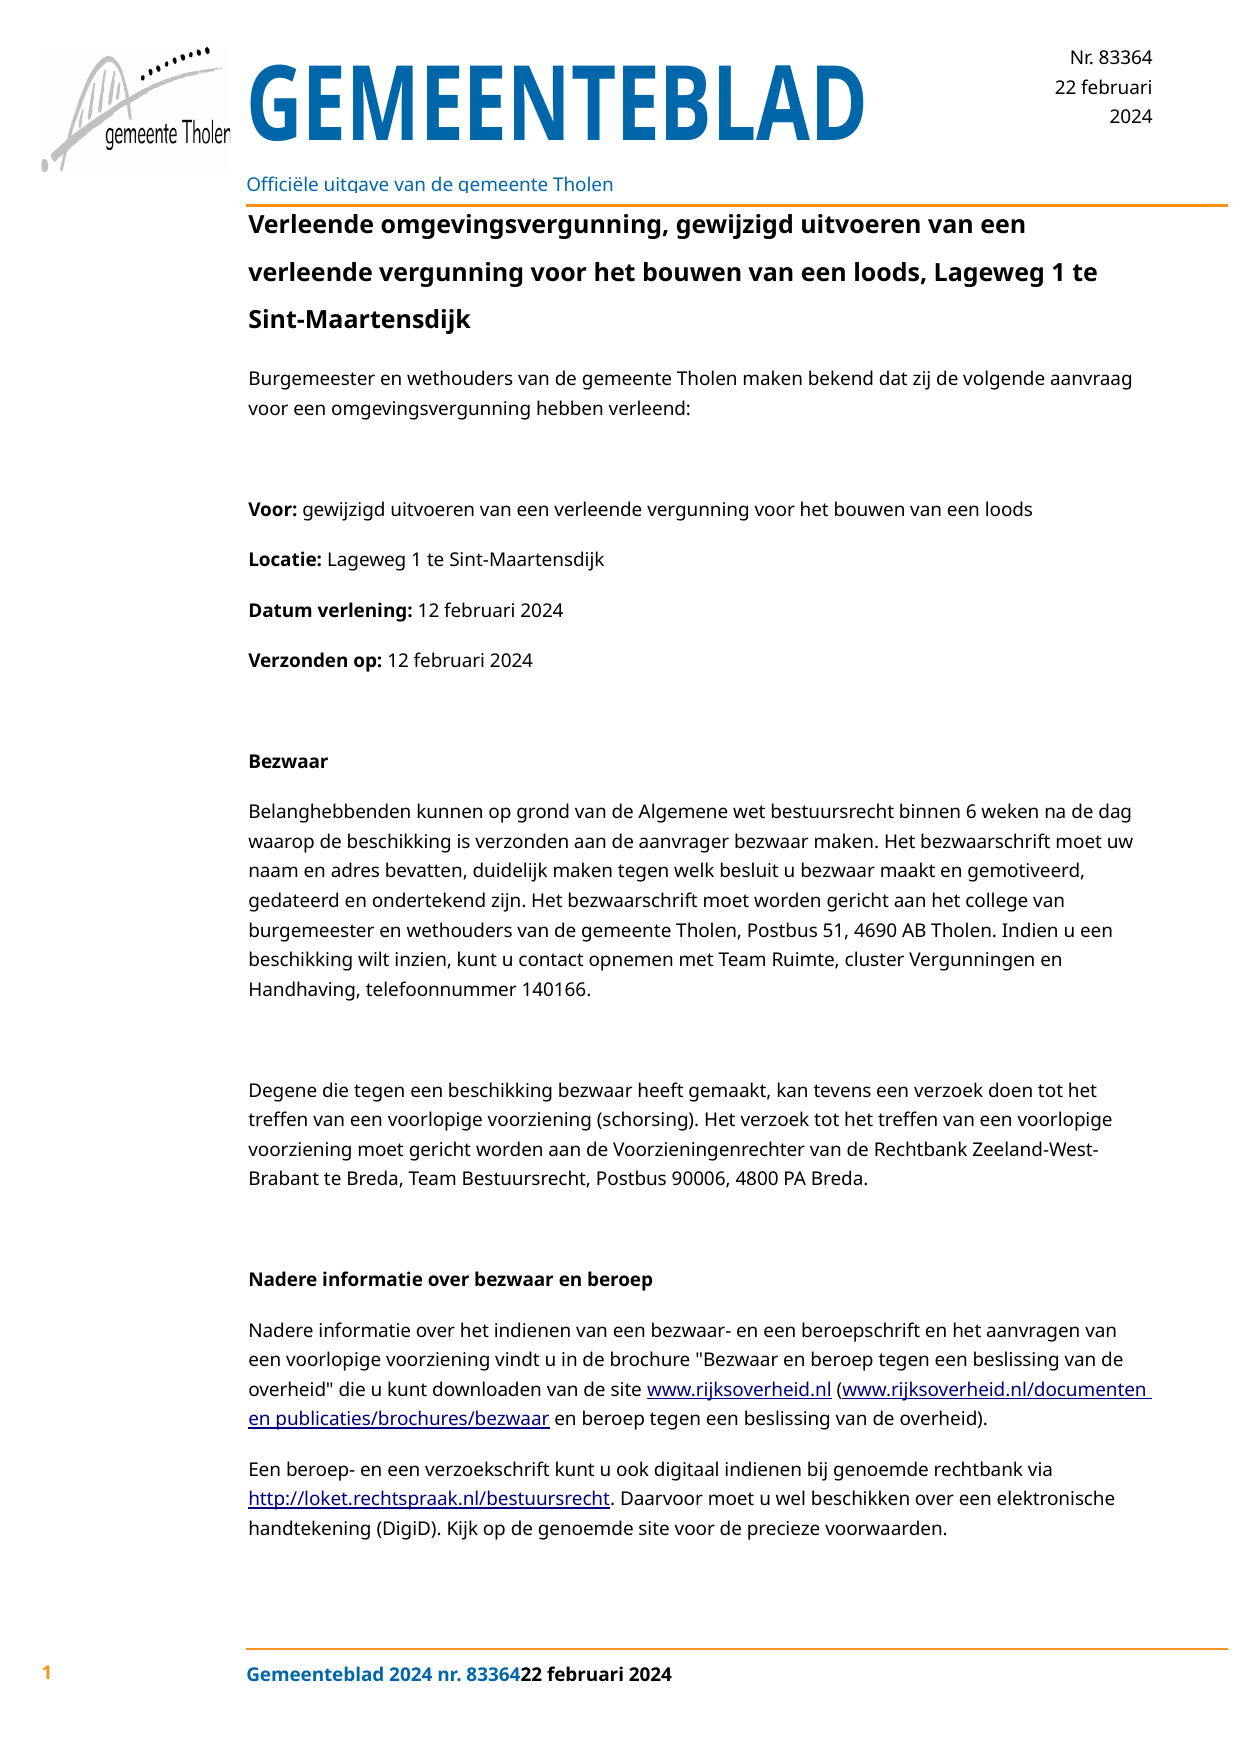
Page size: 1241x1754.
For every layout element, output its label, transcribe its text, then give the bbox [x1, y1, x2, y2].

text Verleende omgevingsvergunning, gewijzigd uitvoeren van een verleende vergunning voor het bouwen van een loods, Lageweg 1 te Sint-Maartensdijk [248, 207, 1152, 336]
picture [41, 47, 231, 172]
text Datum verlening: 12 februari 2024 [248, 597, 1152, 622]
text Nadere informatie over het indienen van een bezwaar- en een beroepschrift en het aanvragen van een voorlopige voorziening vindt u in de brochure "Bezwaar en beroep tegen een beslissing van de overheid" die u kunt downloaden van de site www.rijksoverheid.nl (www.rijksoverheid.nl/documenten en publicaties/brochures/bezwaar en beroep tegen een beslissing van de overheid). [248, 1317, 1152, 1431]
text Burgemeester en wethouders van de gemeente Tholen maken bekend dat zij de volgende aanvraag voor een omgevingsvergunning hebben verleend: [248, 366, 1152, 421]
text Een beroep- en een verzoekschrift kunt u ook digitaal indienen bij genoemde rechtbank via http://loket.rechtspraak.nl/bestuursrecht. Daarvoor moet u wel beschikken over een elektronische handtekening (DigiD). Kijk op de genoemde site voor de precieze voorwaarden. [248, 1456, 1152, 1541]
text Belanghebbenden kunnen op grond van de Algemene wet bestuursrecht binnen 6 weken na de dag waarop de beschikking is verzonden aan de aanvrager bezwaar maken. Het bezwaarschrift moet uw naam en adres bevatten, duidelijk maken tegen welk besluit u bezwaar maakt en gemotiveerd, gedateerd en ondertekend zijn. Het bezwaarschrift moet worden gericht aan het college van burgemeester en wethouders van de gemeente Tholen, Postbus 51, 4690 AB Tholen. Indien u een beschikking wilt inzien, kunt u contact opnemen met Team Ruimte, cluster Vergunningen en Handhaving, telefoonnummer 140166. [248, 798, 1152, 1002]
text Voor: gewijzigd uitvoeren van een verleende vergunning voor het bouwen van een loods [248, 496, 1152, 522]
text Degene die tegen een beschikking bezwaar heeft gemaakt, kan tevens een verzoek doen tot het treffen van een voorlopige voorziening (schorsing). Het verzoek tot het treffen van een voorlopige voorziening moet gericht worden aan de Voorzieningenrechter van de Rechtbank Zeeland-West-Brabant te Breda, Team Bestuursrecht, Postbus 90006, 4800 PA Breda. [248, 1077, 1152, 1191]
text Nadere informatie over bezwaar en beroep [248, 1266, 1152, 1292]
text Bezwaar [248, 748, 1152, 774]
text Verzonden op: 12 februari 2024 [248, 647, 1152, 673]
text Locatie: Lageweg 1 te Sint-Maartensdijk [248, 546, 1152, 572]
